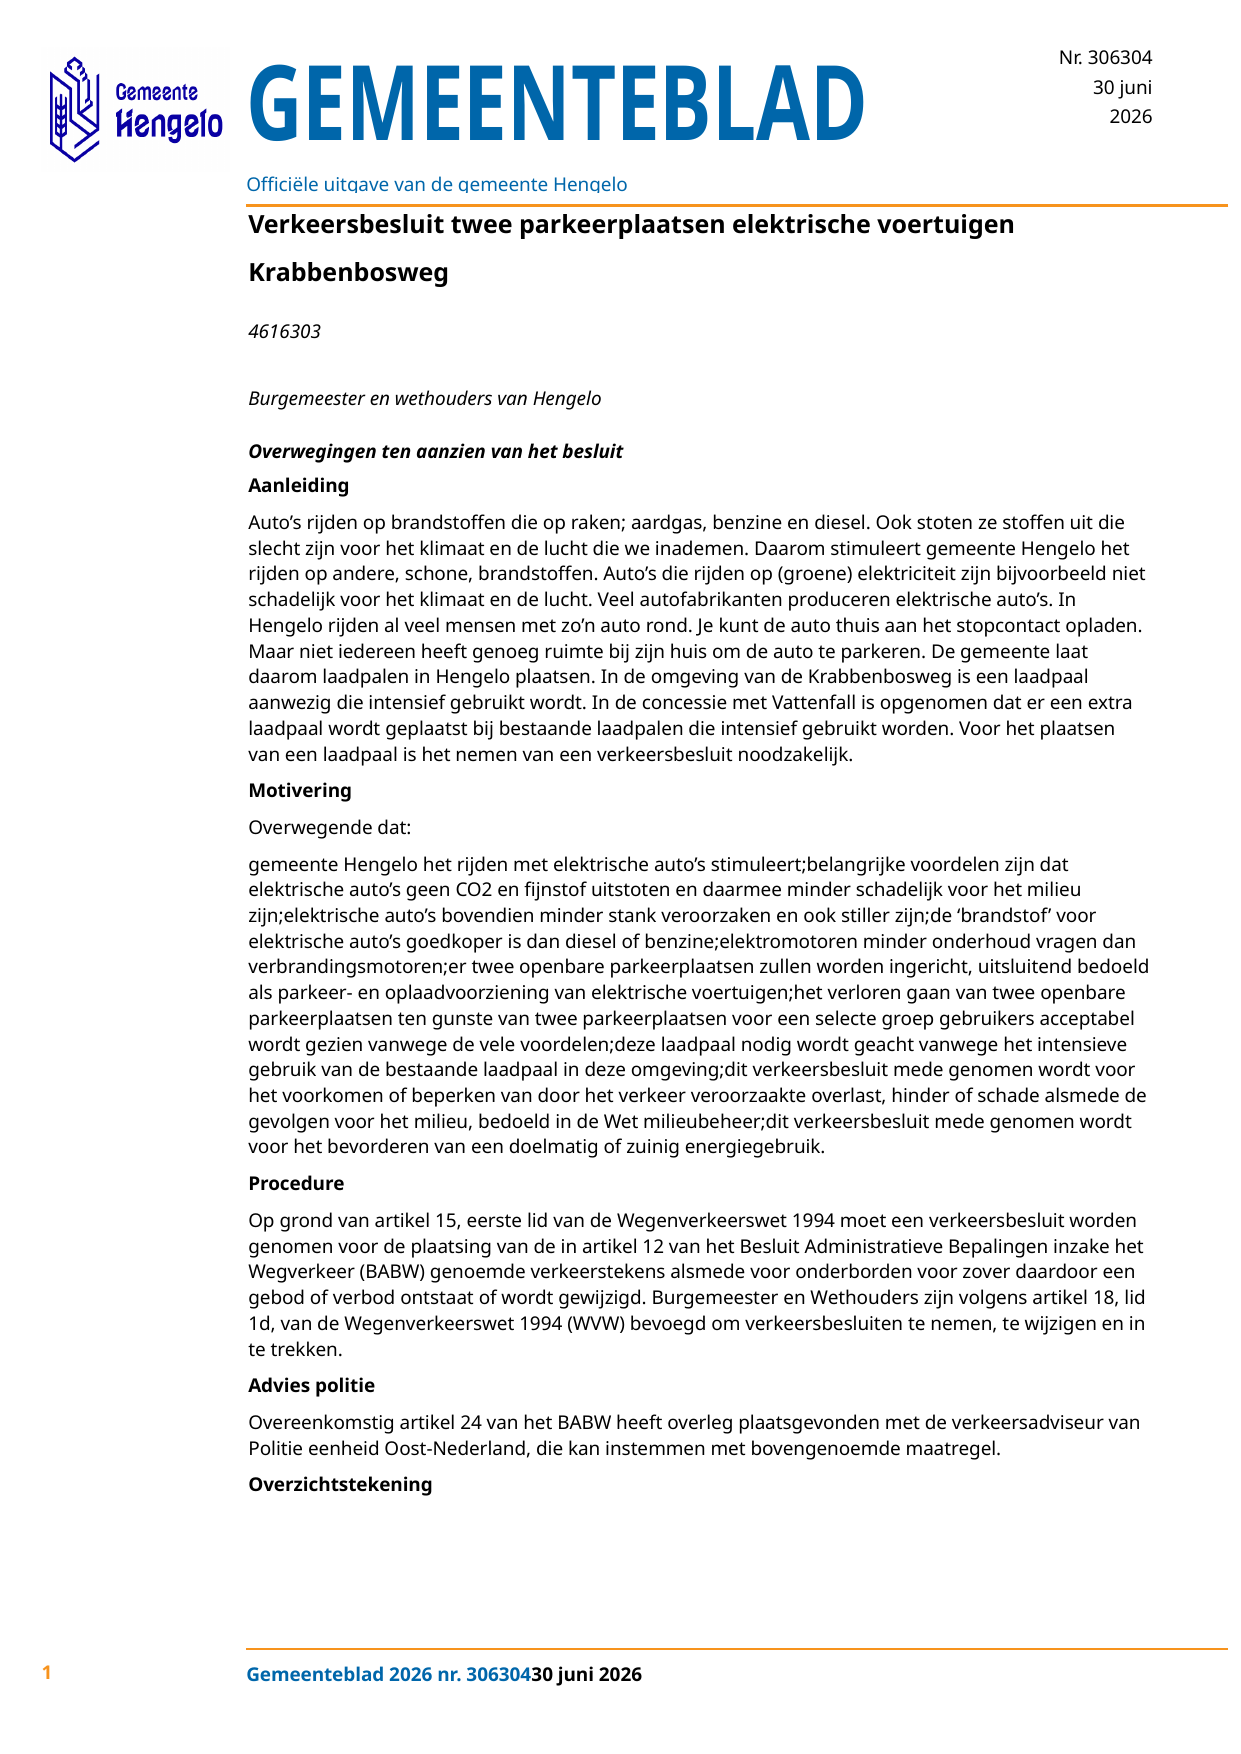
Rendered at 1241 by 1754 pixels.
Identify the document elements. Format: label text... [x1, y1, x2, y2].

text Overzichtstekening [248, 1471, 1152, 1497]
text Motivering [248, 777, 1152, 803]
text Procedure [248, 1170, 1152, 1196]
text 4616303 [248, 318, 1152, 344]
text gemeente Hengelo het rijden met elektrische auto’s stimuleert;belangrijke voordelen zijn dat elektrische auto’s geen CO2 en fijnstof uitstoten en daarmee minder schadelijk voor het milieu zijn;elektrische auto’s bovendien minder stank veroorzaken en ook stiller zijn;de ‘brandstof’ voor elektrische auto’s goedkoper is dan diesel of benzine;elektromotoren minder onderhoud vragen dan verbrandingsmotoren;er twee openbare parkeerplaatsen zullen worden ingericht, uitsluitend bedoeld als parkeer- en oplaadvoorziening van elektrische voertuigen;het verloren gaan van twee openbare parkeerplaatsen ten gunste van twee parkeerplaatsen voor een selecte groep gebruikers acceptabel wordt gezien vanwege de vele voordelen;deze laadpaal nodig wordt geacht vanwege het intensieve gebruik van de bestaande laadpaal in deze omgeving;dit verkeersbesluit mede genomen wordt voor het voorkomen of beperken van door het verkeer veroorzaakte overlast, hinder of schade alsmede de gevolgen voor het milieu, bedoeld in de Wet milieubeheer;dit verkeersbesluit mede genomen wordt voor het bevorderen van een doelmatig of zuinig energiegebruik. [248, 851, 1152, 1159]
picture [41, 47, 231, 172]
text Aanleiding [248, 472, 1152, 498]
text Burgemeester en wethouders van Hengelo [248, 386, 1152, 411]
text Auto’s rijden op brandstoffen die op raken; aardgas, benzine en diesel. Ook stoten ze stoffen uit die slecht zijn voor het klimaat en de lucht die we inademen. Daarom stimuleert gemeente Hengelo het rijden op andere, schone, brandstoffen. Auto’s die rijden op (groene) elektriciteit zijn bijvoorbeeld niet schadelijk voor het klimaat en de lucht. Veel autofabrikanten produceren elektrische auto’s. In Hengelo rijden al veel mensen met zo’n auto rond. Je kunt de auto thuis aan het stopcontact opladen. Maar niet iedereen heeft genoeg ruimte bij zijn huis om de auto te parkeren. De gemeente laat daarom laadpalen in Hengelo plaatsen. In de omgeving van de Krabbenbosweg is een laadpaal aanwezig die intensief gebruikt wordt. In de concessie met Vattenfall is opgenomen dat er een extra laadpaal wordt geplaatst bij bestaande laadpalen die intensief gebruikt worden. Voor het plaatsen van een laadpaal is het nemen van een verkeersbesluit noodzakelijk. [248, 509, 1152, 766]
text Verkeersbesluit twee parkeerplaatsen elektrische voertuigen Krabbenbosweg [248, 207, 1152, 288]
text Overwegingen ten aanzien van het besluit [248, 438, 1152, 464]
text Overwegende dat: [248, 814, 1152, 840]
text Op grond van artikel 15, eerste lid van de Wegenverkeerswet 1994 moet een verkeersbesluit worden genomen voor de plaatsing van de in artikel 12 van het Besluit Administratieve Bepalingen inzake het Wegverkeer (BABW) genoemde verkeerstekens alsmede voor onderborden voor zover daardoor een gebod of verbod ontstaat of wordt gewijzigd. Burgemeester en Wethouders zijn volgens artikel 18, lid 1d, van de Wegenverkeerswet 1994 (WVW) bevoegd om verkeersbesluiten te nemen, te wijzigen en in te trekken. [248, 1207, 1152, 1361]
text Overeenkomstig artikel 24 van het BABW heeft overleg plaatsgevonden met de verkeersadviseur van Politie eenheid Oost-Nederland, die kan instemmen met bovengenoemde maatregel. [248, 1409, 1152, 1461]
text Advies politie [248, 1372, 1152, 1398]
